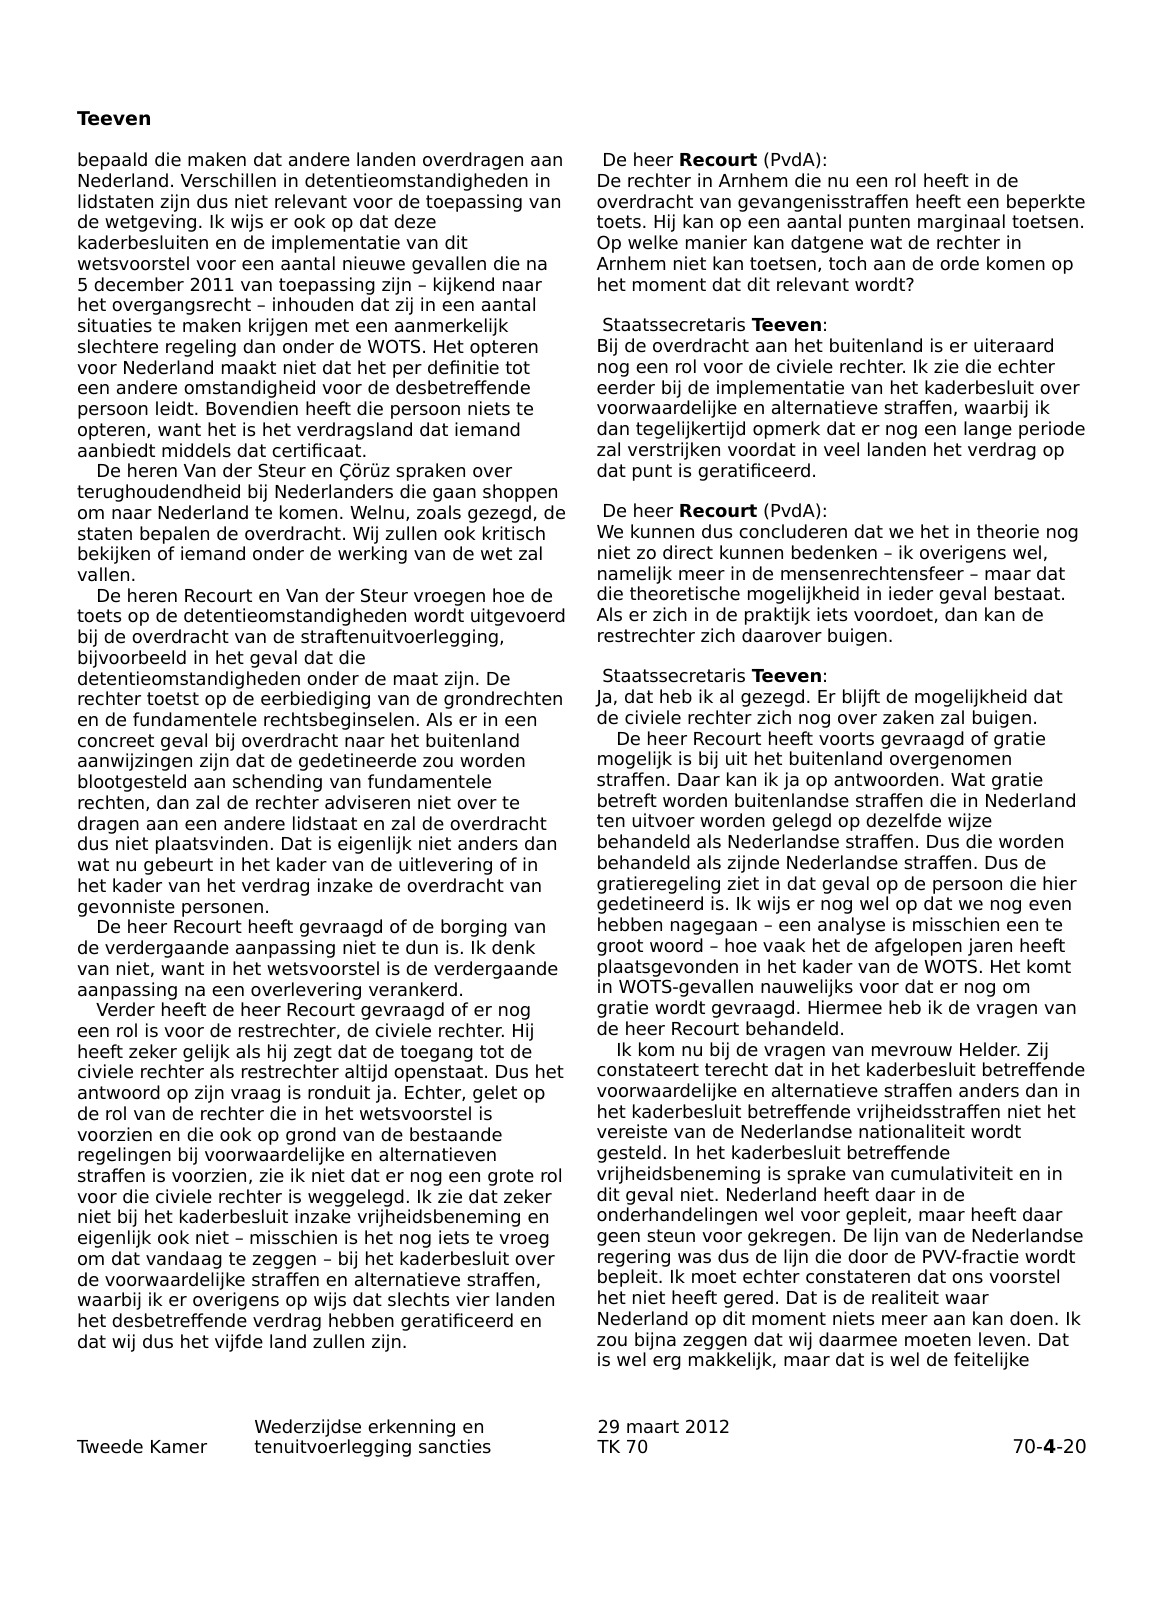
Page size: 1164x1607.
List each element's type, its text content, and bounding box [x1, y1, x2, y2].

text De heren Recourt en Van der Steur vroegen hoe de toets op de detentieomstandigheden wordt uitgevoerd bij de overdracht van de straftenuitvoerlegging, bijvoorbeeld in het geval dat die detentieomstandigheden onder de maat zijn. De rechter toetst op de eerbiediging van de grondrechten en de fundamentele rechtsbeginselen. Als er in een concreet geval bij overdracht naar het buitenland aanwijzingen zijn dat de gedetineerde zou worden blootgesteld aan schending van fundamentele rechten, dan zal de rechter adviseren niet over te dragen aan een andere lidstaat en zal de overdracht dus niet plaatsvinden. Dat is eigenlijk niet anders dan wat nu gebeurt in het kader van de uitlevering of in het kader van het verdrag inzake de overdracht van gevonniste personen. [77, 586, 567, 917]
text We kunnen dus concluderen dat we het in theorie nog niet zo direct kunnen bedenken – ik overigens wel, namelijk meer in de mensenrechtensfeer – maar dat die theoretische mogelijkheid in ieder geval bestaat. Als er zich in de praktijk iets voordoet, dan kan de restrechter zich daarover buigen. [596, 522, 1087, 646]
text De rechter in Arnhem die nu een rol heeft in de overdracht van gevangenisstraffen heeft een beperkte toets. Hij kan op een aantal punten marginaal toetsen. Op welke manier kan datgene wat de rechter in Arnhem niet kan toetsen, toch aan de orde komen op het moment dat dit relevant wordt? [596, 171, 1087, 295]
text De heren Van der Steur en Çörüz spraken over terughoudendheid bij Nederlanders die gaan shoppen om naar Nederland te komen. Welnu, zoals gezegd, de staten bepalen de overdracht. Wij zullen ook kritisch bekijken of iemand onder de werking van de wet zal vallen. [77, 461, 567, 586]
text Ik kom nu bij de vragen van mevrouw Helder. Zij constateert terecht dat in het kaderbesluit betreffende voorwaardelijke en alternatieve straffen anders dan in het kaderbesluit betreffende vrijheidsstraffen niet het vereiste van de Nederlandse nationaliteit wordt gesteld. In het kaderbesluit betreffende vrijheidsbeneming is sprake van cumulativiteit en in dit geval niet. Nederland heeft daar in de onderhandelingen wel voor gepleit, maar heeft daar geen steun voor gekregen. De lijn van de Nederlandse regering was dus de lijn die door de PVV-fractie wordt bepleit. Ik moet echter constateren dat ons voorstel het niet heeft gered. Dat is de realiteit waar Nederland op dit moment niets meer aan kan doen. Ik zou bijna zeggen dat wij daarmee moeten leven. Dat is wel erg makkelijk, maar dat is wel de feitelijke [596, 1039, 1087, 1371]
text Ja, dat heb ik al gezegd. Er blijft de mogelijkheid dat de civiele rechter zich nog over zaken zal buigen. [596, 687, 1087, 728]
text Staatssecretaris Teeven: [596, 315, 1087, 336]
text De heer Recourt (PvdA): [596, 501, 1087, 522]
text Verder heeft de heer Recourt gevraagd of er nog een rol is voor de restrechter, de civiele rechter. Hij heeft zeker gelijk als hij zegt dat de toegang tot de civiele rechter als restrechter altijd openstaat. Dus het antwoord op zijn vraag is ronduit ja. Echter, gelet op de rol van de rechter die in het wetsvoorstel is voorzien en die ook op grond van de bestaande regelingen bij voorwaardelijke en alternatieven straffen is voorzien, zie ik niet dat er nog een grote rol voor die civiele rechter is weggelegd. Ik zie dat zeker niet bij het kaderbesluit inzake vrijheidsbeneming en eigenlijk ook niet – misschien is het nog iets te vroeg om dat vandaag te zeggen – bij het kaderbesluit over de voorwaardelijke straffen en alternatieve straffen, waarbij ik er overigens op wijs dat slechts vier landen het desbetreffende verdrag hebben geratificeerd en dat wij dus het vijfde land zullen zijn. [77, 1000, 567, 1352]
text Staatssecretaris Teeven: [596, 666, 1087, 687]
text De heer Recourt heeft gevraagd of de borging van de verdergaande aanpassing niet te dun is. Ik denk van niet, want in het wetsvoorstel is de verdergaande aanpassing na een overlevering verankerd. [77, 917, 567, 1000]
text De heer Recourt heeft voorts gevraagd of gratie mogelijk is bij uit het buitenland overgenomen straffen. Daar kan ik ja op antwoorden. Wat gratie betreft worden buitenlandse straffen die in Nederland ten uitvoer worden gelegd op dezelfde wijze behandeld als Nederlandse straffen. Dus die worden behandeld als zijnde Nederlandse straffen. Dus de gratieregeling ziet in dat geval op de persoon die hier gedetineerd is. Ik wijs er nog wel op dat we nog even hebben nagegaan – een analyse is misschien een te groot woord – hoe vaak het de afgelopen jaren heeft plaatsgevonden in het kader van de WOTS. Het komt in WOTS-gevallen nauwelijks voor dat er nog om gratie wordt gevraagd. Hiermee heb ik de vragen van de heer Recourt behandeld. [596, 728, 1087, 1039]
text Bij de overdracht aan het buitenland is er uiteraard nog een rol voor de civiele rechter. Ik zie die echter eerder bij de implementatie van het kaderbesluit over voorwaardelijke en alternatieve straffen, waarbij ik dan tegelijkertijd opmerk dat er nog een lange periode zal verstrijken voordat in veel landen het verdrag op dat punt is geratificeerd. [596, 336, 1087, 481]
text bepaald die maken dat andere landen overdragen aan Nederland. Verschillen in detentieomstandigheden in lidstaten zijn dus niet relevant voor de toepassing van de wetgeving. Ik wijs er ook op dat deze kaderbesluiten en de implementatie van dit wetsvoorstel voor een aantal nieuwe gevallen die na 5 december 2011 van toepassing zijn – kijkend naar het overgangsrecht – inhouden dat zij in een aantal situaties te maken krijgen met een aanmerkelijk slechtere regeling dan onder de WOTS. Het opteren voor Nederland maakt niet dat het per definitie tot een andere omstandigheid voor de desbetreffende persoon leidt. Bovendien heeft die persoon niets te opteren, want het is het verdragsland dat iemand aanbiedt middels dat certificaat. [77, 150, 567, 461]
text De heer Recourt (PvdA): [596, 150, 1087, 171]
